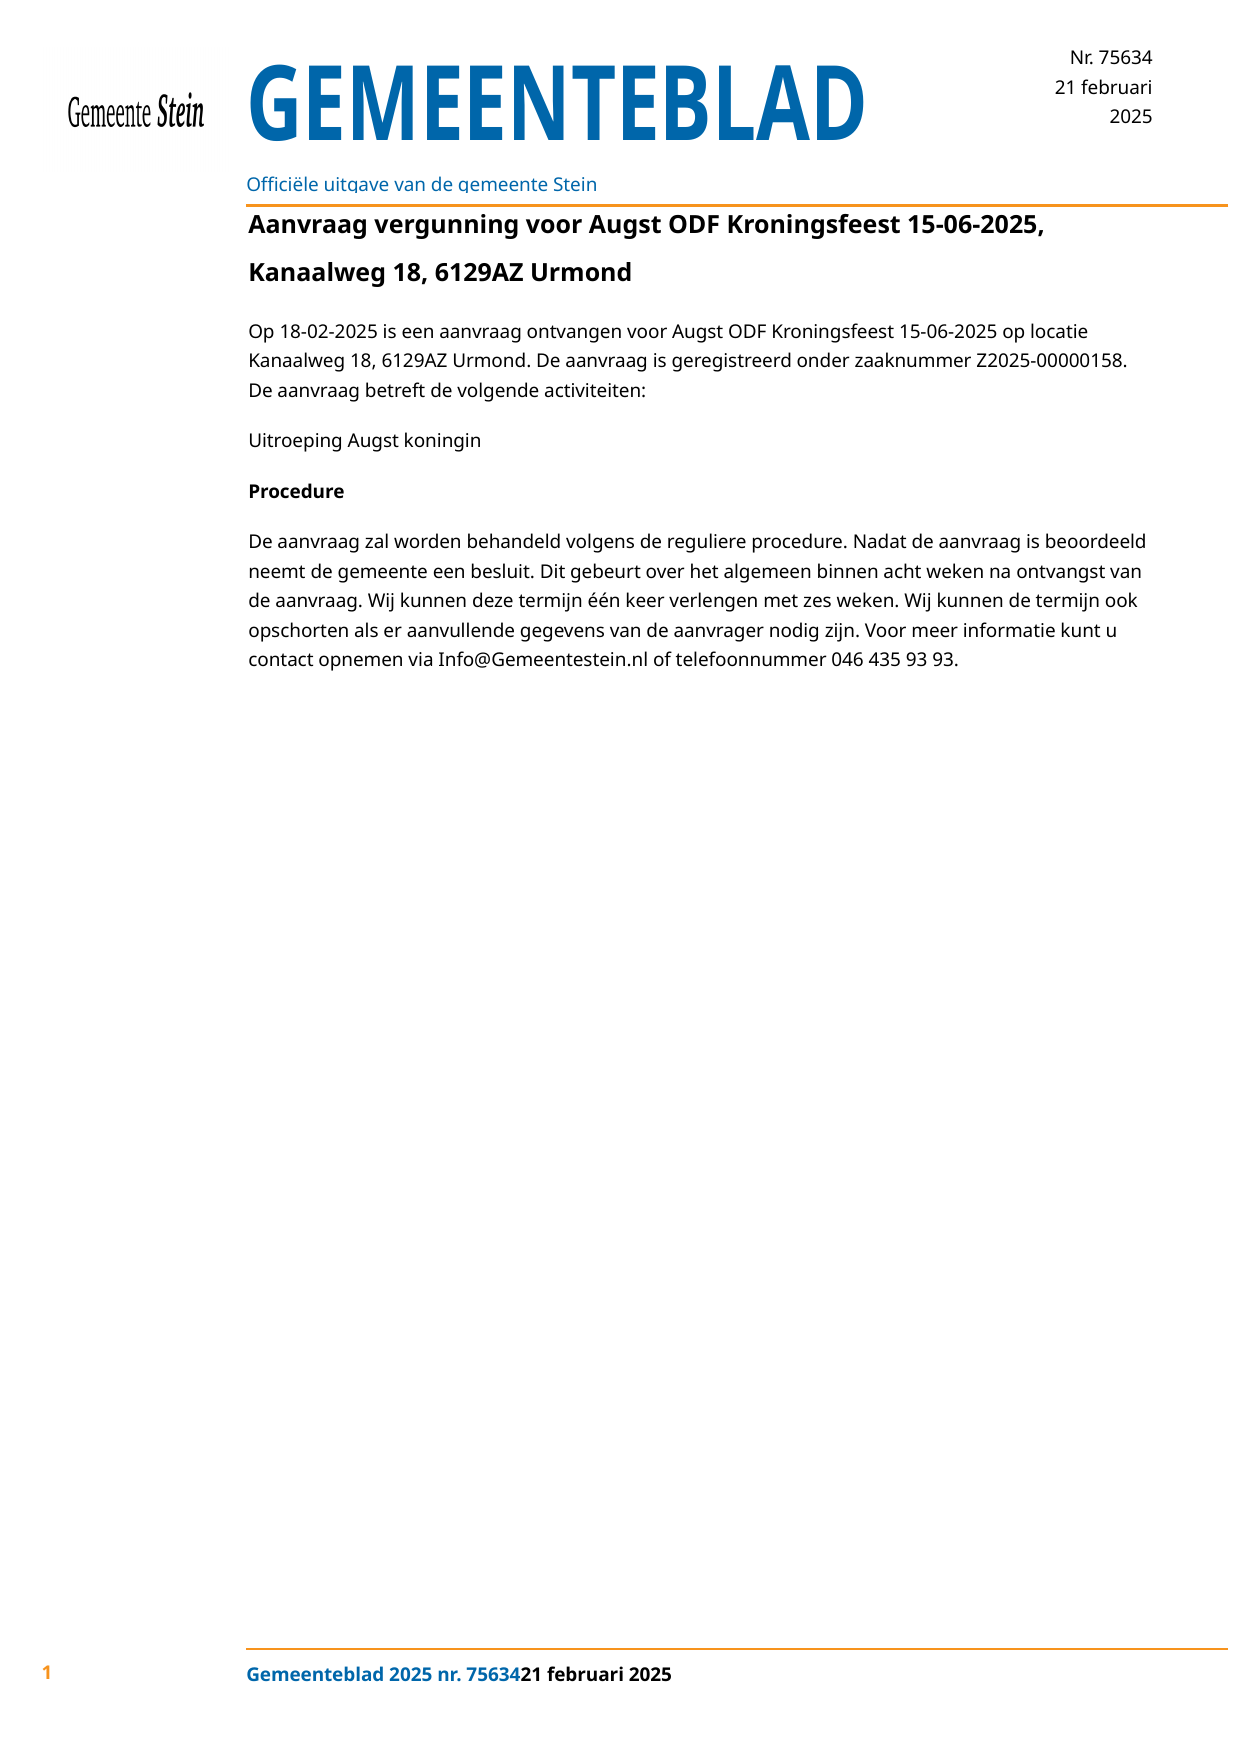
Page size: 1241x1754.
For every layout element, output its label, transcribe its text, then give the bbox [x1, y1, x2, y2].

text Aanvraag vergunning voor Augst ODF Kroningsfeest 15-06-2025, Kanaalweg 18, 6129AZ Urmond [248, 207, 1152, 288]
text De aanvraag zal worden behandeld volgens de reguliere procedure. Nadat de aanvraag is beoordeeld neemt de gemeente een besluit. Dit gebeurt over het algemeen binnen acht weken na ontvangst van de aanvraag. Wij kunnen deze termijn één keer verlengen met zes weken. Wij kunnen de termijn ook opschorten als er aanvullende gegevens van de aanvrager nodig zijn. Voor meer informatie kunt u contact opnemen via Info@Gemeentestein.nl of telefoonnummer 046 435 93 93. [248, 528, 1152, 672]
text Procedure [248, 478, 1152, 504]
picture [41, 47, 231, 172]
text Op 18-02-2025 is een aanvraag ontvangen voor Augst ODF Kroningsfeest 15-06-2025 op locatie Kanaalweg 18, 6129AZ Urmond. De aanvraag is geregistreerd onder zaaknummer Z2025-00000158. De aanvraag betreft de volgende activiteiten: [248, 318, 1152, 403]
text Uitroeping Augst koningin [248, 427, 1152, 453]
